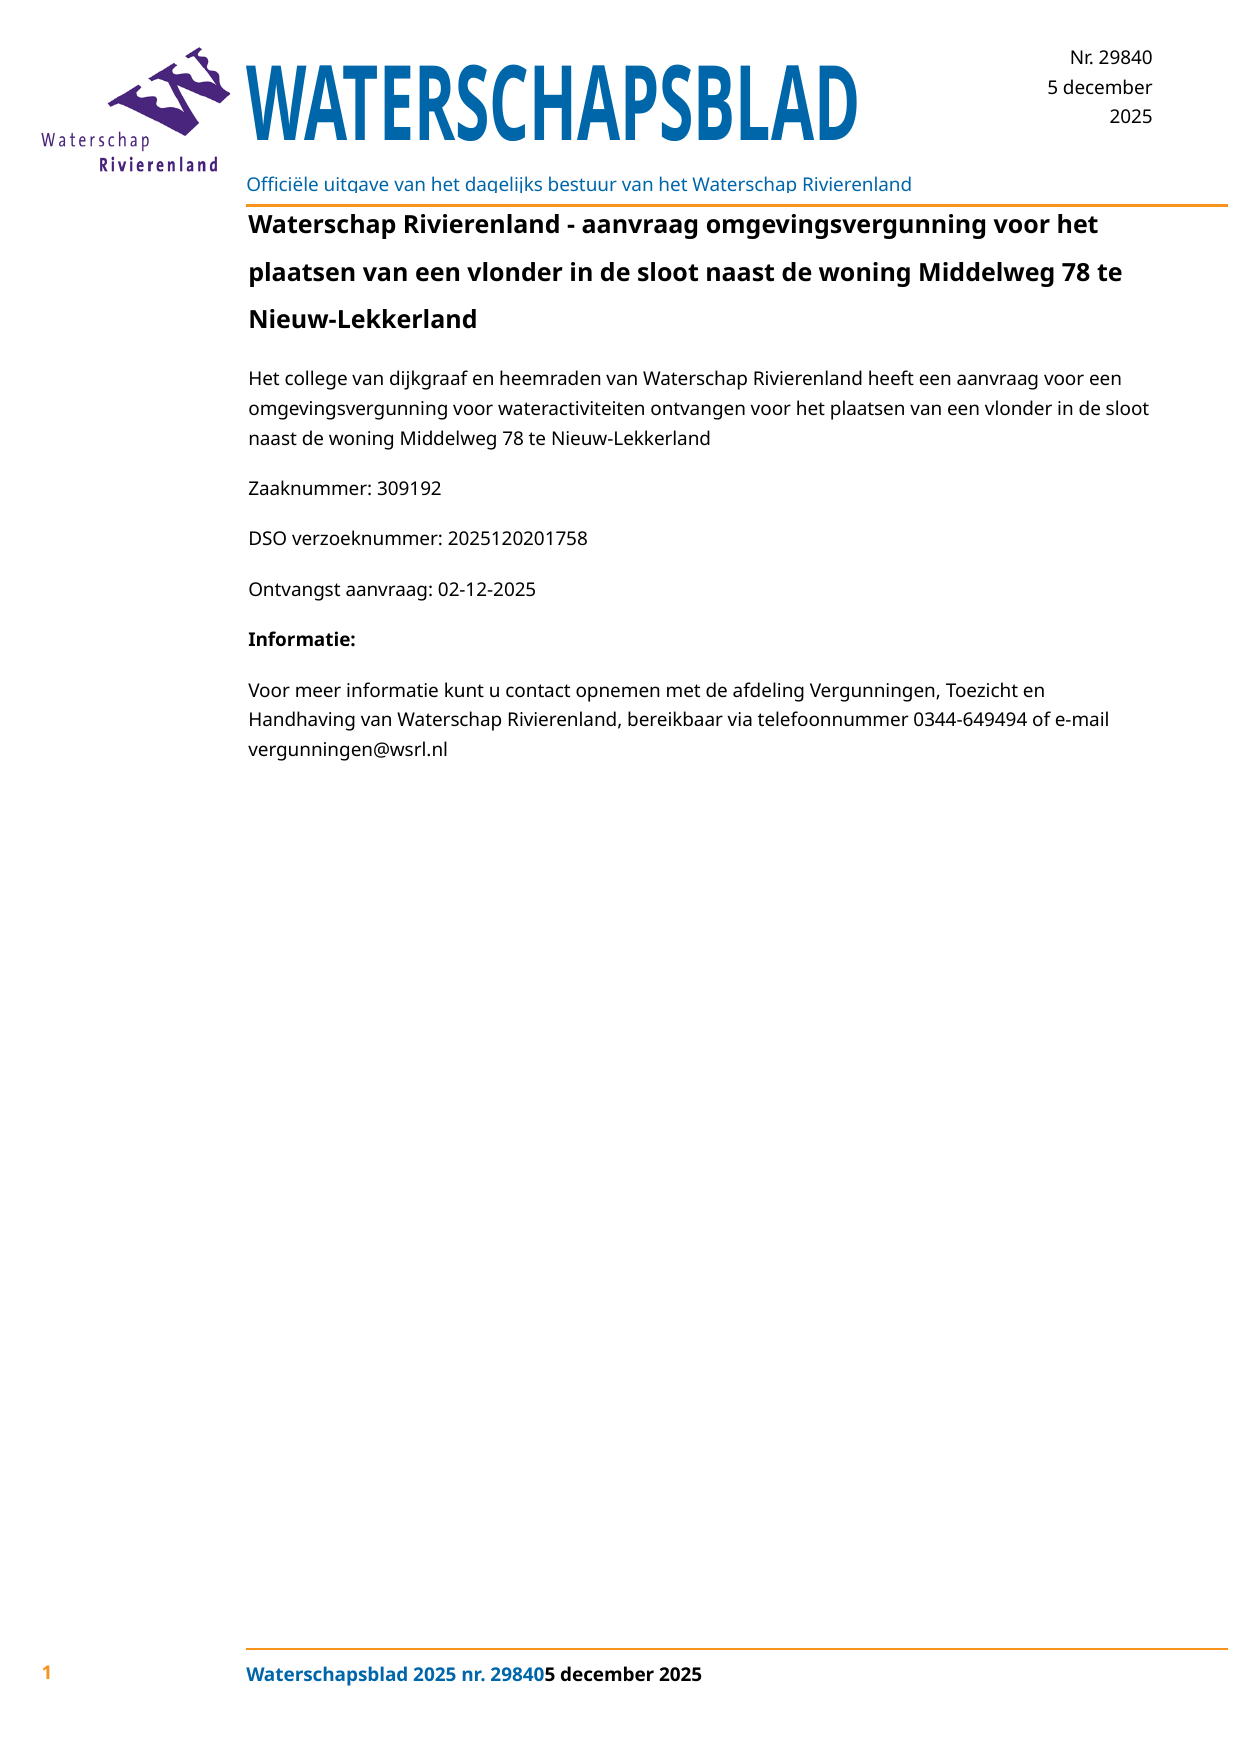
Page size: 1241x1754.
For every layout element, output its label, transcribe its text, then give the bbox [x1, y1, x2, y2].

text Informatie: [248, 626, 1152, 652]
text DSO verzoeknummer: 2025120201758 [248, 526, 1152, 551]
text Zaaknummer: 309192 [248, 475, 1152, 501]
text Het college van dijkgraaf en heemraden van Waterschap Rivierenland heeft een aanvraag voor een omgevingsvergunning voor wateractiviteiten ontvangen voor het plaatsen van een vlonder in de sloot naast de woning Middelweg 78 te Nieuw-Lekkerland [248, 366, 1152, 450]
picture [41, 47, 231, 172]
text Waterschap Rivierenland - aanvraag omgevingsvergunning voor het plaatsen van een vlonder in de sloot naast de woning Middelweg 78 te Nieuw-Lekkerland [248, 207, 1152, 336]
text Voor meer informatie kunt u contact opnemen met de afdeling Vergunningen, Toezicht en Handhaving van Waterschap Rivierenland, bereikbaar via telefoonnummer 0344-649494 of e-mail vergunningen@wsrl.nl [248, 677, 1152, 762]
text Ontvangst aanvraag: 02-12-2025 [248, 576, 1152, 602]
